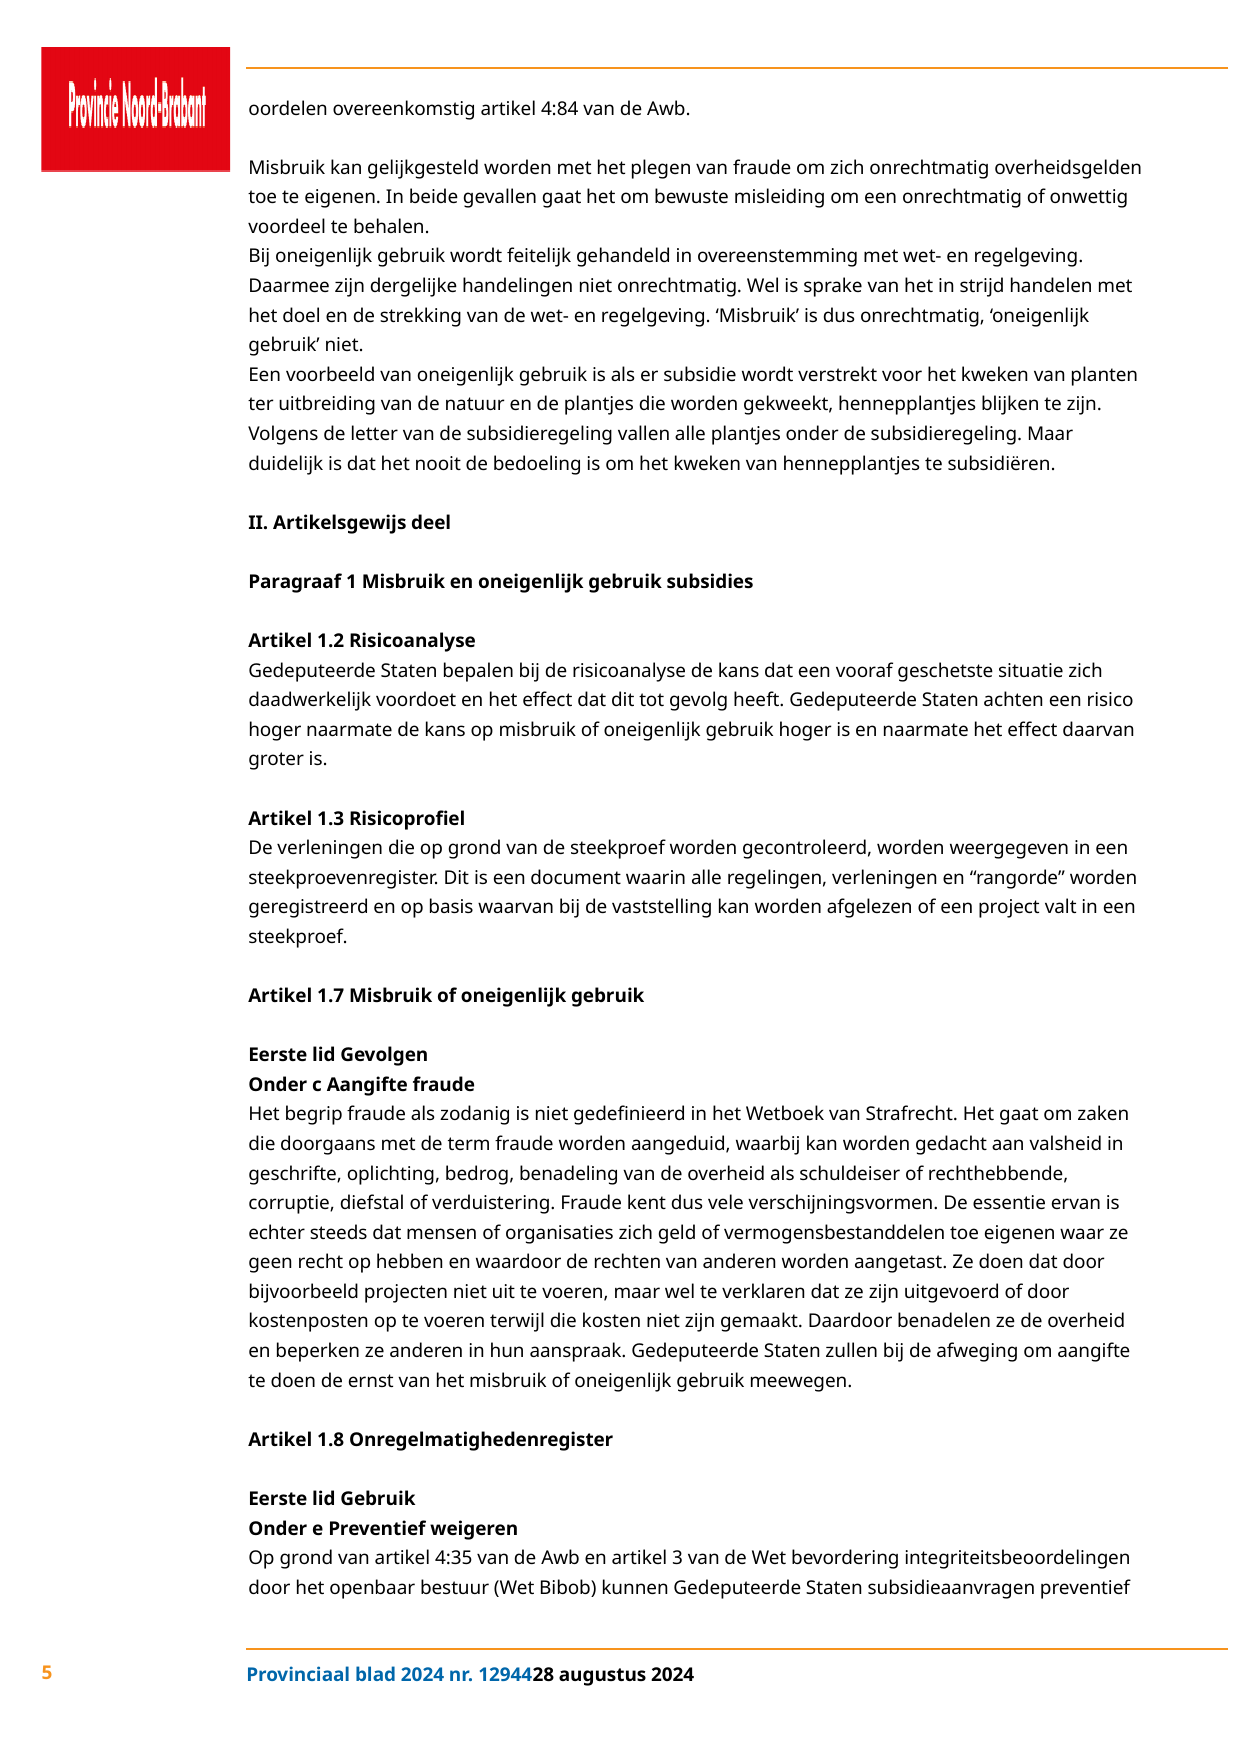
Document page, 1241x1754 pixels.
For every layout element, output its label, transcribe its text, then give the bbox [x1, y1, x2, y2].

text Onder e Preventief weigeren [248, 1515, 1152, 1541]
picture [41, 47, 231, 172]
text Op grond van artikel 4:35 van de Awb en artikel 3 van de Wet bevordering integriteitsbeoordelingen door het openbaar bestuur (Wet Bibob) kunnen Gedeputeerde Staten subsidieaanvragen preventief [248, 1544, 1152, 1600]
text Misbruik kan gelijkgesteld worden met het plegen van fraude om zich onrechtmatig overheidsgelden toe te eigenen. In beide gevallen gaat het om bewuste misleiding om een onrechtmatig of onwettig voordeel te behalen. [248, 154, 1152, 239]
text Onder c Aangifte fraude [248, 1071, 1152, 1097]
text II. Artikelsgewijs deel [248, 509, 1152, 535]
text oordelen overeenkomstig artikel 4:84 van de Awb. [248, 95, 1152, 121]
text Artikel 1.7 Misbruik of oneigenlijk gebruik [248, 982, 1152, 1008]
text De verleningen die op grond van de steekproef worden gecontroleerd, worden weergegeven in een steekproevenregister. Dit is een document waarin alle regelingen, verleningen en “rangorde” worden geregistreerd en op basis waarvan bij de vaststelling kan worden afgelezen of een project valt in een steekproef. [248, 834, 1152, 949]
text Artikel 1.2 Risicoanalyse [248, 627, 1152, 653]
text Gedeputeerde Staten bepalen bij de risicoanalyse de kans dat een vooraf geschetste situatie zich daadwerkelijk voordoet en het effect dat dit tot gevolg heeft. Gedeputeerde Staten achten een risico hoger naarmate de kans op misbruik of oneigenlijk gebruik hoger is en naarmate het effect daarvan groter is. [248, 657, 1152, 771]
text Bij oneigenlijk gebruik wordt feitelijk gehandeld in overeenstemming met wet- en regelgeving. Daarmee zijn dergelijke handelingen niet onrechtmatig. Wel is sprake van het in strijd handelen met het doel en de strekking van de wet- en regelgeving. ‘Misbruik’ is dus onrechtmatig, ‘oneigenlijk gebruik’ niet. [248, 243, 1152, 357]
text Eerste lid Gebruik [248, 1485, 1152, 1511]
text Een voorbeeld van oneigenlijk gebruik is als er subsidie wordt verstrekt voor het kweken van planten ter uitbreiding van de natuur en de plantjes die worden gekweekt, hennepplantjes blijken te zijn. Volgens de letter van de subsidieregeling vallen alle plantjes onder de subsidieregeling. Maar duidelijk is dat het nooit de bedoeling is om het kweken van hennepplantjes te subsidiëren. [248, 361, 1152, 476]
text Artikel 1.8 Onregelmatighedenregister [248, 1426, 1152, 1452]
text Paragraaf 1 Misbruik en oneigenlijk gebruik subsidies [248, 568, 1152, 594]
text Het begrip fraude als zodanig is niet gedefinieerd in het Wetboek van Strafrecht. Het gaat om zaken die doorgaans met de term fraude worden aangeduid, waarbij kan worden gedacht aan valsheid in geschrifte, oplichting, bedrog, benadeling van de overheid als schuldeiser of rechthebbende, corruptie, diefstal of verduistering. Fraude kent dus vele verschijningsvormen. De essentie ervan is echter steeds dat mensen of organisaties zich geld of vermogensbestanddelen toe eigenen waar ze geen recht op hebben en waardoor de rechten van anderen worden aangetast. Ze doen dat door bijvoorbeeld projecten niet uit te voeren, maar wel te verklaren dat ze zijn uitgevoerd of door kostenposten op te voeren terwijl die kosten niet zijn gemaakt. Daardoor benadelen ze de overheid en beperken ze anderen in hun aanspraak. Gedeputeerde Staten zullen bij de afweging om aangifte te doen de ernst van het misbruik of oneigenlijk gebruik meewegen. [248, 1101, 1152, 1393]
text Artikel 1.3 Risicoprofiel [248, 805, 1152, 831]
text Eerste lid Gevolgen [248, 1041, 1152, 1067]
